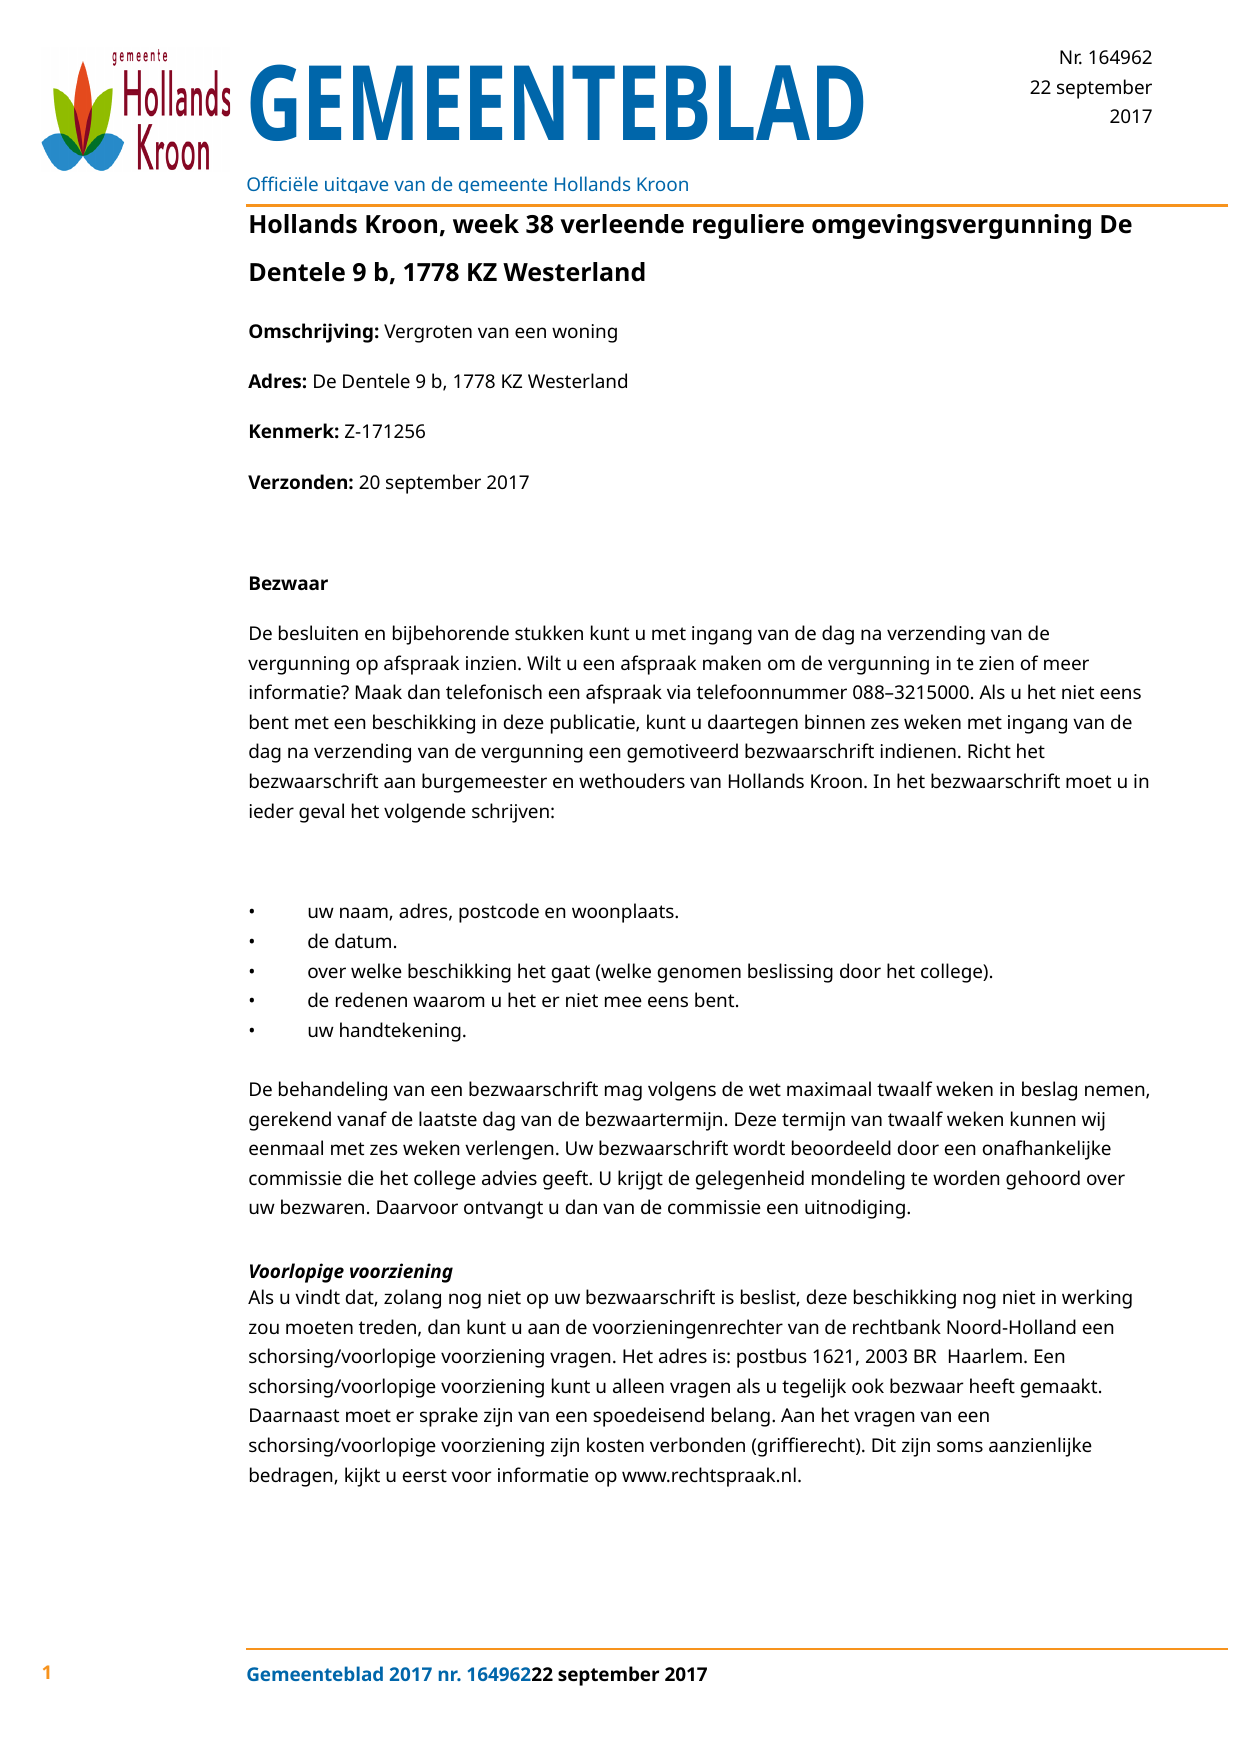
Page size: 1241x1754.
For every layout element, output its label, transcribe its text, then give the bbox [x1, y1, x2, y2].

text Voorlopige voorziening [248, 1258, 1152, 1284]
text Adres: De Dentele 9 b, 1778 KZ Westerland [248, 368, 1152, 394]
text Als u vindt dat, zolang nog niet op uw bezwaarschrift is beslist, deze beschikking nog niet in werking zou moeten treden, dan kunt u aan de voorzieningenrechter van de rechtbank Noord-Holland een schorsing/voorlopige voorziening vragen. Het adres is: postbus 1621, 2003 BR Haarlem. Een schorsing/voorlopige voorziening kunt u alleen vragen als u tegelijk ook bezwaar heeft gemaakt. Daarnaast moet er sprake zijn van een spoedeisend belang. Aan het vragen van een schorsing/voorlopige voorziening zijn kosten verbonden (griffierecht). Dit zijn soms aanzienlijke bedragen, kijkt u eerst voor informatie op www.rechtspraak.nl. [248, 1284, 1152, 1487]
text Verzonden: 20 september 2017 [248, 469, 1152, 495]
text De besluiten en bijbehorende stukken kunt u met ingang van de dag na verzending van de vergunning op afspraak inzien. Wilt u een afspraak maken om de vergunning in te zien of meer informatie? Maak dan telefonisch een afspraak via telefoonnummer 088–3215000. Als u het niet eens bent met een beschikking in deze publicatie, kunt u daartegen binnen zes weken met ingang van de dag na verzending van de vergunning een gemotiveerd bezwaarschrift indienen. Richt het bezwaarschrift aan burgemeester en wethouders van Hollands Kroon. In het bezwaarschrift moet u in ieder geval het volgende schrijven: [248, 620, 1152, 824]
list de redenen waarom u het er niet mee eens bent. [248, 987, 1152, 1013]
text De behandeling van een bezwaarschrift mag volgens de wet maximaal twaalf weken in beslag nemen, gerekend vanaf de laatste dag van de bezwaartermijn. Deze termijn van twaalf weken kunnen wij eenmaal met zes weken verlengen. Uw bezwaarschrift wordt beoordeeld door een onafhankelijke commissie die het college advies geeft. U krijgt de gelegenheid mondeling te worden gehoord over uw bezwaren. Daarvoor ontvangt u dan van de commissie een uitnodiging. [248, 1076, 1152, 1220]
text Omschrijving: Vergroten van een woning [248, 318, 1152, 344]
list de datum. [248, 928, 1152, 954]
picture [41, 47, 231, 172]
text Hollands Kroon, week 38 verleende reguliere omgevingsvergunning De Dentele 9 b, 1778 KZ Westerland [248, 207, 1152, 288]
list uw naam, adres, postcode en woonplaats. [248, 899, 1152, 924]
list uw handtekening. [248, 1017, 1152, 1043]
text Bezwaar [248, 570, 1152, 596]
text Kenmerk: Z-171256 [248, 419, 1152, 444]
list over welke beschikking het gaat (welke genomen beslissing door het college). [248, 958, 1152, 984]
